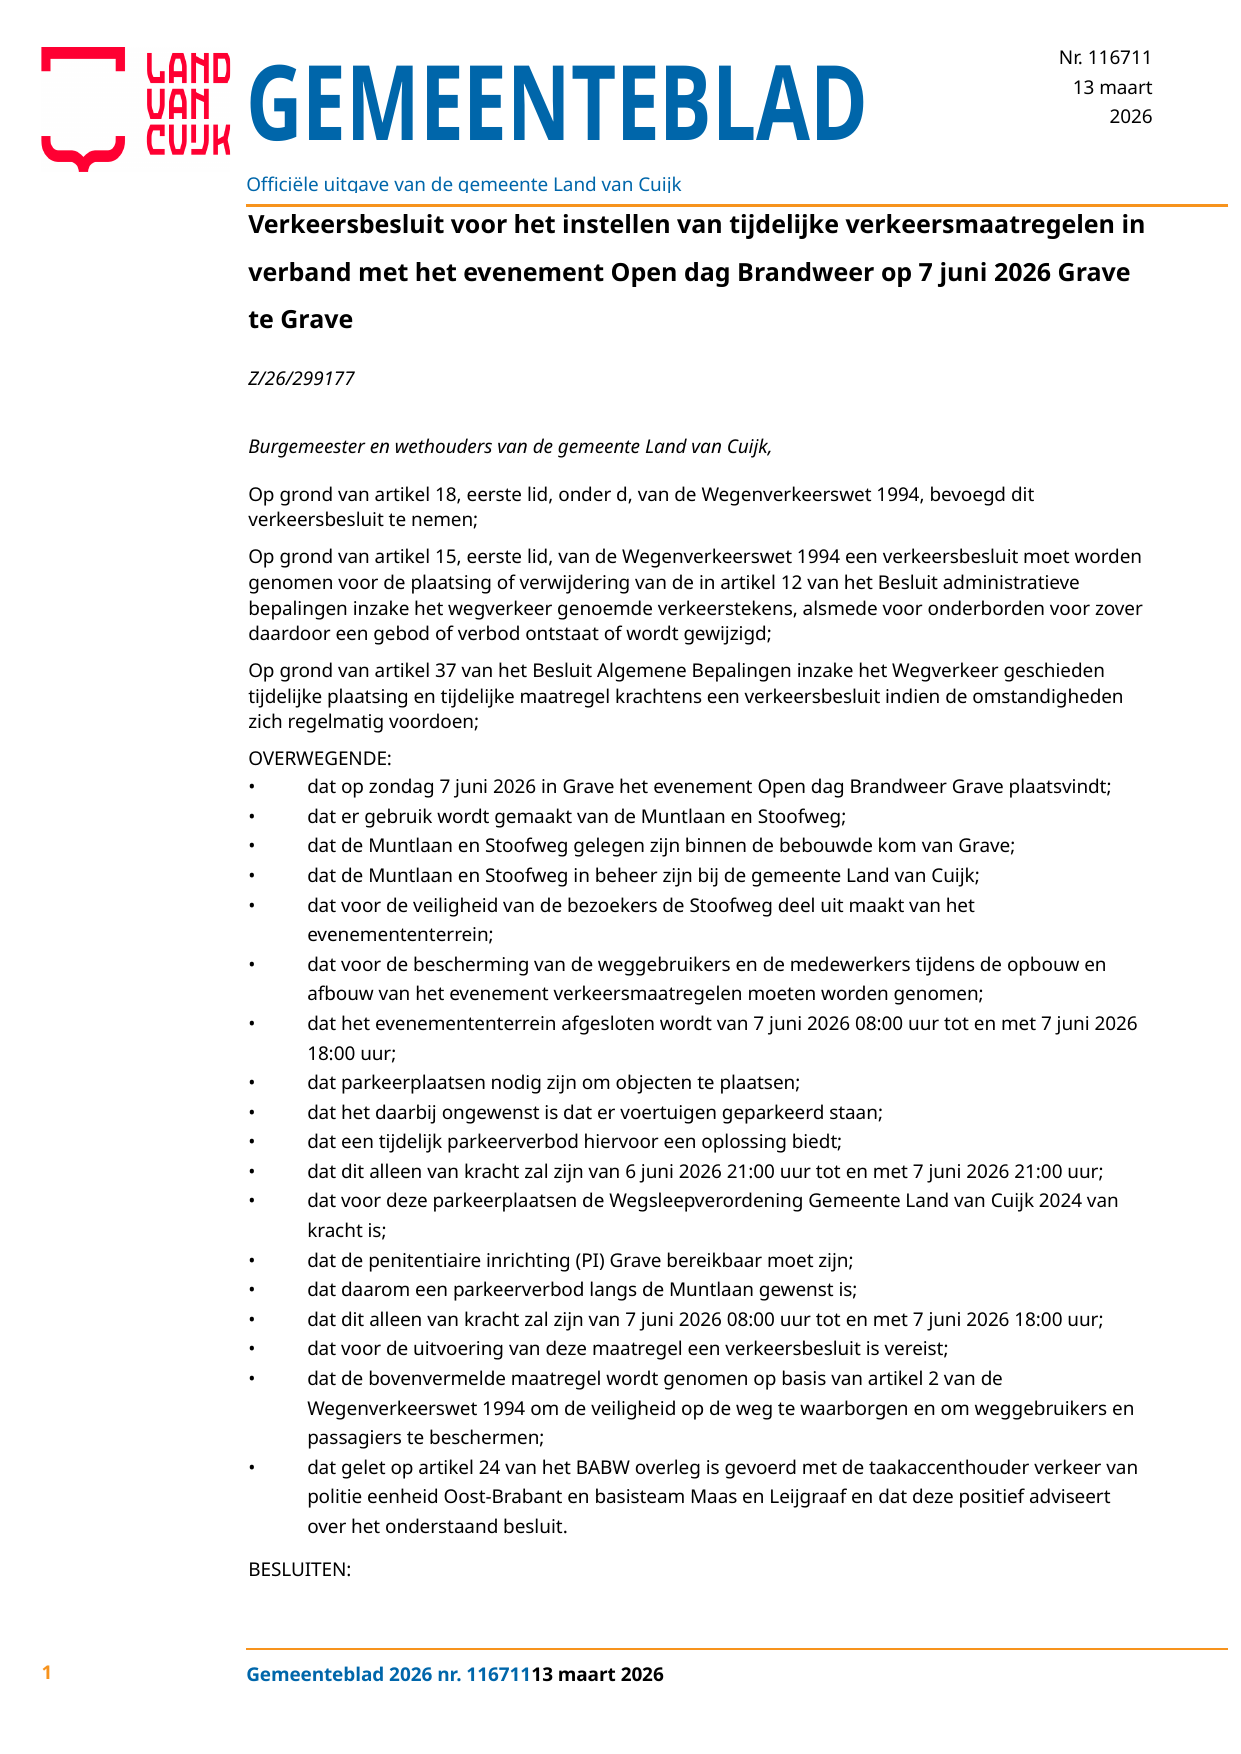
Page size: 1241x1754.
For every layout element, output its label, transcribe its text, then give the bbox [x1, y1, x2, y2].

text Z/26/299177 [248, 366, 1152, 391]
list dat dit alleen van kracht zal zijn van 7 juni 2026 08:00 uur tot en met 7 juni 2026 18:00 uur; [248, 1306, 1152, 1332]
list dat daarom een parkeerverbod langs de Muntlaan gewenst is; [248, 1276, 1152, 1302]
list dat voor de bescherming van de weggebruikers en de medewerkers tijdens de opbouw en afbouw van het evenement verkeersmaatregelen moeten worden genomen; [248, 951, 1152, 1006]
list dat gelet op artikel 24 van het BABW overleg is gevoerd met de taakaccenthouder verkeer van politie eenheid Oost-Brabant en basisteam Maas en Leijgraaf en dat deze positief adviseert over het onderstaand besluit. [248, 1454, 1152, 1539]
list dat de Muntlaan en Stoofweg in beheer zijn bij de gemeente Land van Cuijk; [248, 862, 1152, 888]
list dat de penitentiaire inrichting (PI) Grave bereikbaar moet zijn; [248, 1247, 1152, 1273]
text OVERWEGENDE: [248, 745, 1152, 771]
text BESLUITEN: [248, 1556, 1152, 1582]
text Op grond van artikel 15, eerste lid, van de Wegenverkeerswet 1994 een verkeersbesluit moet worden genomen voor de plaatsing of verwijdering van de in artikel 12 van het Besluit administratieve bepalingen inzake het wegverkeer genoemde verkeerstekens, alsmede voor onderborden voor zover daardoor een gebod of verbod ontstaat of wordt gewijzigd; [248, 543, 1152, 646]
list dat er gebruik wordt gemaakt van de Muntlaan en Stoofweg; [248, 803, 1152, 829]
list dat een tijdelijk parkeerverbod hiervoor een oplossing biedt; [248, 1128, 1152, 1154]
list dat parkeerplaatsen nodig zijn om objecten te plaatsen; [248, 1069, 1152, 1095]
list dat op zondag 7 juni 2026 in Grave het evenement Open dag Brandweer Grave plaatsvindt; [248, 773, 1152, 799]
list dat de bovenvermelde maatregel wordt genomen op basis van artikel 2 van de Wegenverkeerswet 1994 om de veiligheid op de weg te waarborgen en om weggebruikers en passagiers te beschermen; [248, 1365, 1152, 1450]
text Burgemeester en wethouders van de gemeente Land van Cuijk, [248, 433, 1152, 459]
list dat voor deze parkeerplaatsen de Wegsleepverordening Gemeente Land van Cuijk 2024 van kracht is; [248, 1188, 1152, 1243]
list dat het evenemententerrein afgesloten wordt van 7 juni 2026 08:00 uur tot en met 7 juni 2026 18:00 uur; [248, 1010, 1152, 1066]
list dat dit alleen van kracht zal zijn van 6 juni 2026 21:00 uur tot en met 7 juni 2026 21:00 uur; [248, 1158, 1152, 1184]
text Op grond van artikel 37 van het Besluit Algemene Bepalingen inzake het Wegverkeer geschieden tijdelijke plaatsing en tijdelijke maatregel krachtens een verkeersbesluit indien de omstandigheden zich regelmatig voordoen; [248, 657, 1152, 734]
text Op grond van artikel 18, eerste lid, onder d, van de Wegenverkeerswet 1994, bevoegd dit verkeersbesluit te nemen; [248, 481, 1152, 532]
picture [41, 47, 231, 172]
list dat voor de veiligheid van de bezoekers de Stoofweg deel uit maakt van het evenemententerrein; [248, 892, 1152, 947]
text Verkeersbesluit voor het instellen van tijdelijke verkeersmaatregelen in verband met het evenement Open dag Brandweer op 7 juni 2026 Grave te Grave [248, 207, 1152, 336]
list dat voor de uitvoering van deze maatregel een verkeersbesluit is vereist; [248, 1336, 1152, 1361]
list dat het daarbij ongewenst is dat er voertuigen geparkeerd staan; [248, 1099, 1152, 1125]
list dat de Muntlaan en Stoofweg gelegen zijn binnen de bebouwde kom van Grave; [248, 833, 1152, 858]
